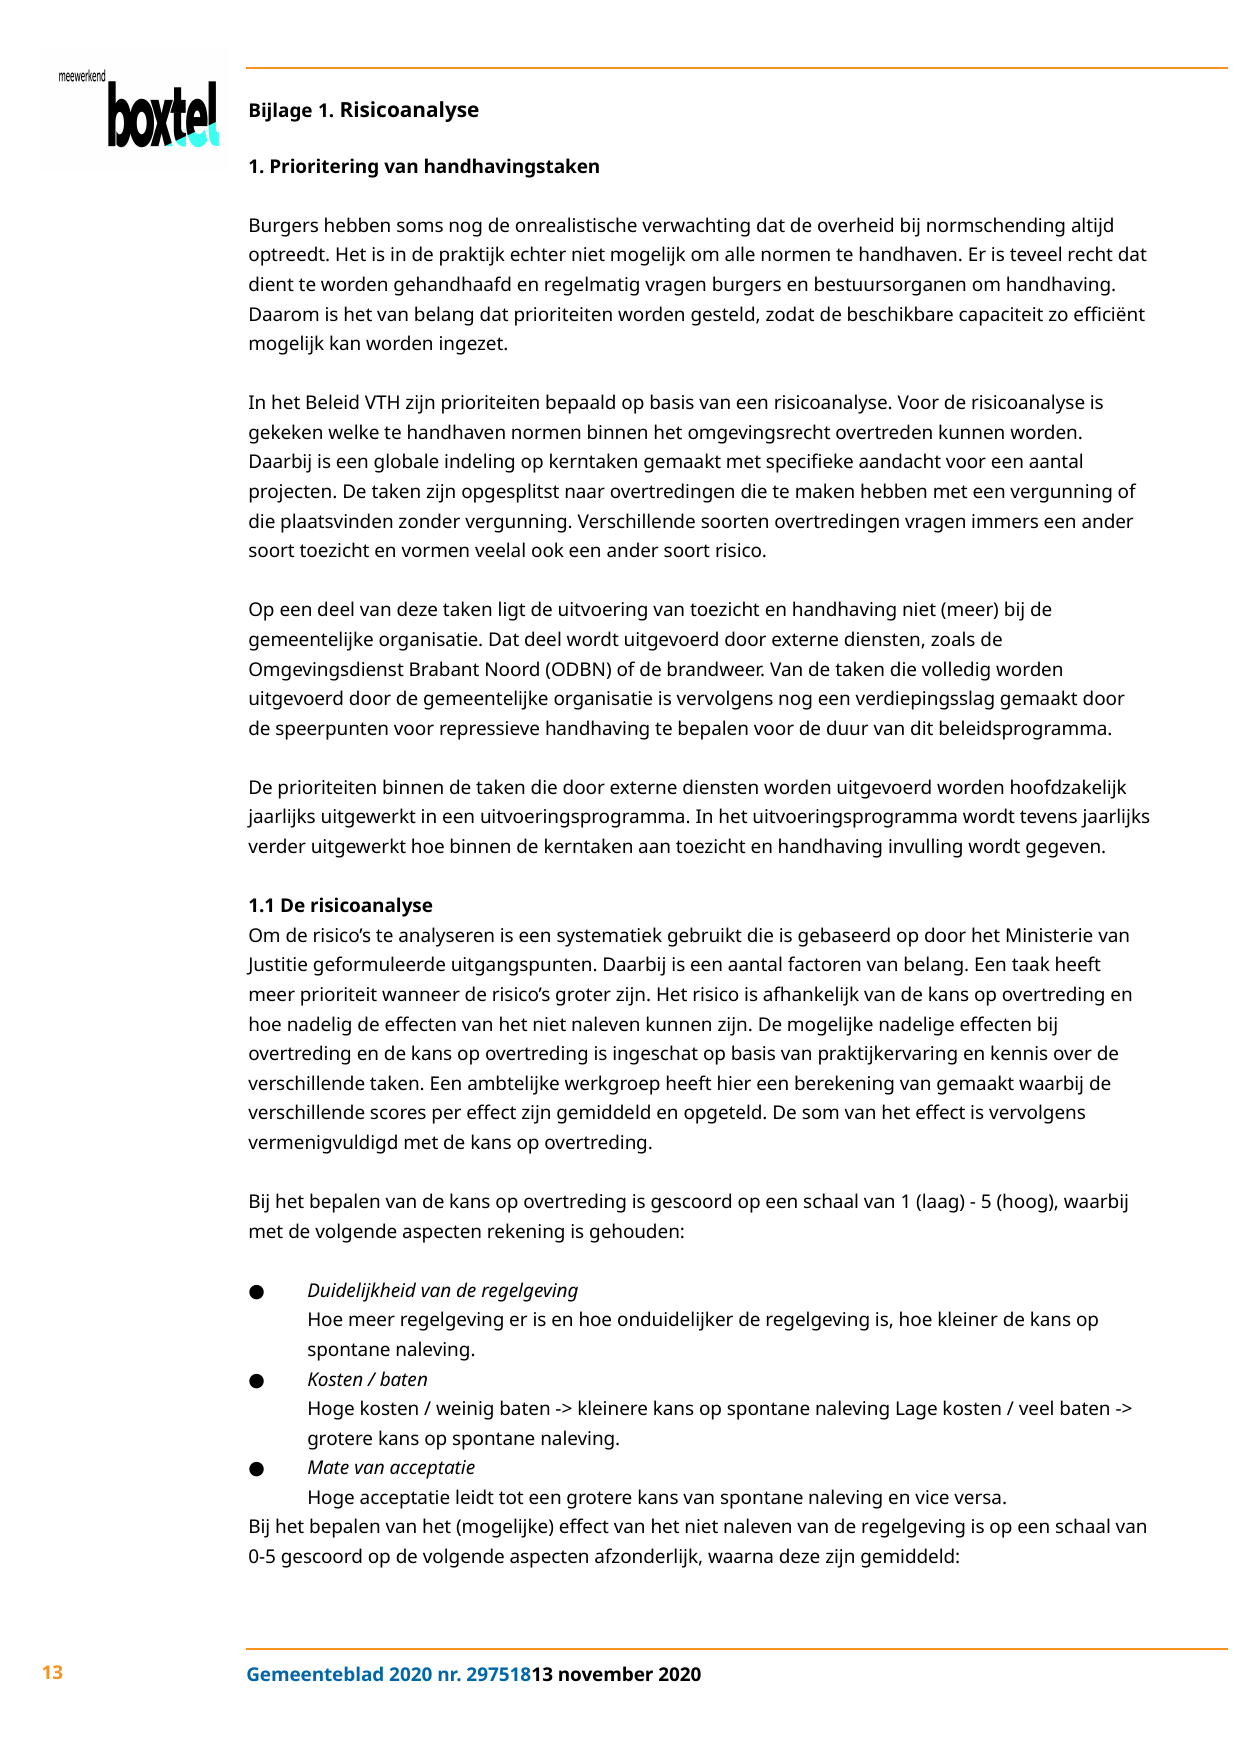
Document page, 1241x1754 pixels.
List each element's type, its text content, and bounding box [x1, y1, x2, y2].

text Daarom is het van belang dat prioriteiten worden gesteld, zodat de beschikbare capaciteit zo efficiënt mogelijk kan worden ingezet. [248, 301, 1152, 356]
text 1.1 De risicoanalyse [248, 892, 1152, 918]
text In het Beleid VTH zijn prioriteiten bepaald op basis van een risicoanalyse. Voor de risicoanalyse is gekeken welke te handhaven normen binnen het omgevingsrecht overtreden kunnen worden. Daarbij is een globale indeling op kerntaken gemaakt met specifieke aandacht voor een aantal projecten. De taken zijn opgesplitst naar overtredingen die te maken hebben met een vergunning of die plaatsvinden zonder vergunning. Verschillende soorten overtredingen vragen immers een ander soort toezicht en vormen veelal ook een ander soort risico. [248, 389, 1152, 563]
text Op een deel van deze taken ligt de uitvoering van toezicht en handhaving niet (meer) bij de gemeentelijke organisatie. Dat deel wordt uitgevoerd door externe diensten, zoals de Omgevingsdienst Brabant Noord (ODBN) of de brandweer. Van de taken die volledig worden uitgevoerd door de gemeentelijke organisatie is vervolgens nog een verdiepingsslag gemaakt door de speerpunten voor repressieve handhaving te bepalen voor de duur van dit beleidsprogramma. [248, 597, 1152, 741]
text Burgers hebben soms nog de onrealistische verwachting dat de overheid bij normschending altijd optreedt. Het is in de praktijk echter niet mogelijk om alle normen te handhaven. Er is teveel recht dat dient te worden gehandhaafd en regelmatig vragen burgers en bestuursorganen om handhaving. [248, 212, 1152, 297]
list Duidelijkheid van de regelgeving [248, 1277, 1152, 1303]
text Om de risico’s te analyseren is een systematiek gebruikt die is gebaseerd op door het Ministerie van Justitie geformuleerde uitgangspunten. Daarbij is een aantal factoren van belang. Een taak heeft meer prioriteit wanneer de risico’s groter zijn. Het risico is afhankelijk van de kans op overtreding en hoe nadelig de effecten van het niet naleven kunnen zijn. De mogelijke nadelige effecten bij overtreding en de kans op overtreding is ingeschat op basis van praktijkervaring en kennis over de verschillende taken. Een ambtelijke werkgroep heeft hier een berekening van gemaakt waarbij de verschillende scores per effect zijn gemiddeld en opgeteld. De som van het effect is vervolgens vermenigvuldigd met de kans op overtreding. [248, 922, 1152, 1155]
text Bijlage 1. Risicoanalyse [248, 95, 1152, 123]
picture [41, 47, 231, 172]
text 1. Prioritering van handhavingstaken [248, 153, 1152, 179]
list Mate van acceptatie [248, 1454, 1152, 1480]
list Kosten / baten [248, 1366, 1152, 1392]
text Bij het bepalen van de kans op overtreding is gescoord op een schaal van 1 (laag) - 5 (hoog), waarbij met de volgende aspecten rekening is gehouden: [248, 1188, 1152, 1244]
text De prioriteiten binnen de taken die door externe diensten worden uitgevoerd worden hoofdzakelijk jaarlijks uitgewerkt in een uitvoeringsprogramma. In het uitvoeringsprogramma wordt tevens jaarlijks verder uitgewerkt hoe binnen de kerntaken aan toezicht en handhaving invulling wordt gegeven. [248, 774, 1152, 859]
list Hoe meer regelgeving er is en hoe onduidelijker de regelgeving is, hoe kleiner de kans op spontane naleving. [248, 1307, 1152, 1362]
list Hoge kosten / weinig baten -> kleinere kans op spontane naleving Lage kosten / veel baten -> grotere kans op spontane naleving. [248, 1395, 1152, 1451]
text Bij het bepalen van het (mogelijke) effect van het niet naleven van de regelgeving is op een schaal van 0-5 gescoord op de volgende aspecten afzonderlijk, waarna deze zijn gemiddeld: [248, 1514, 1152, 1569]
list Hoge acceptatie leidt tot een grotere kans van spontane naleving en vice versa. [248, 1484, 1152, 1510]
